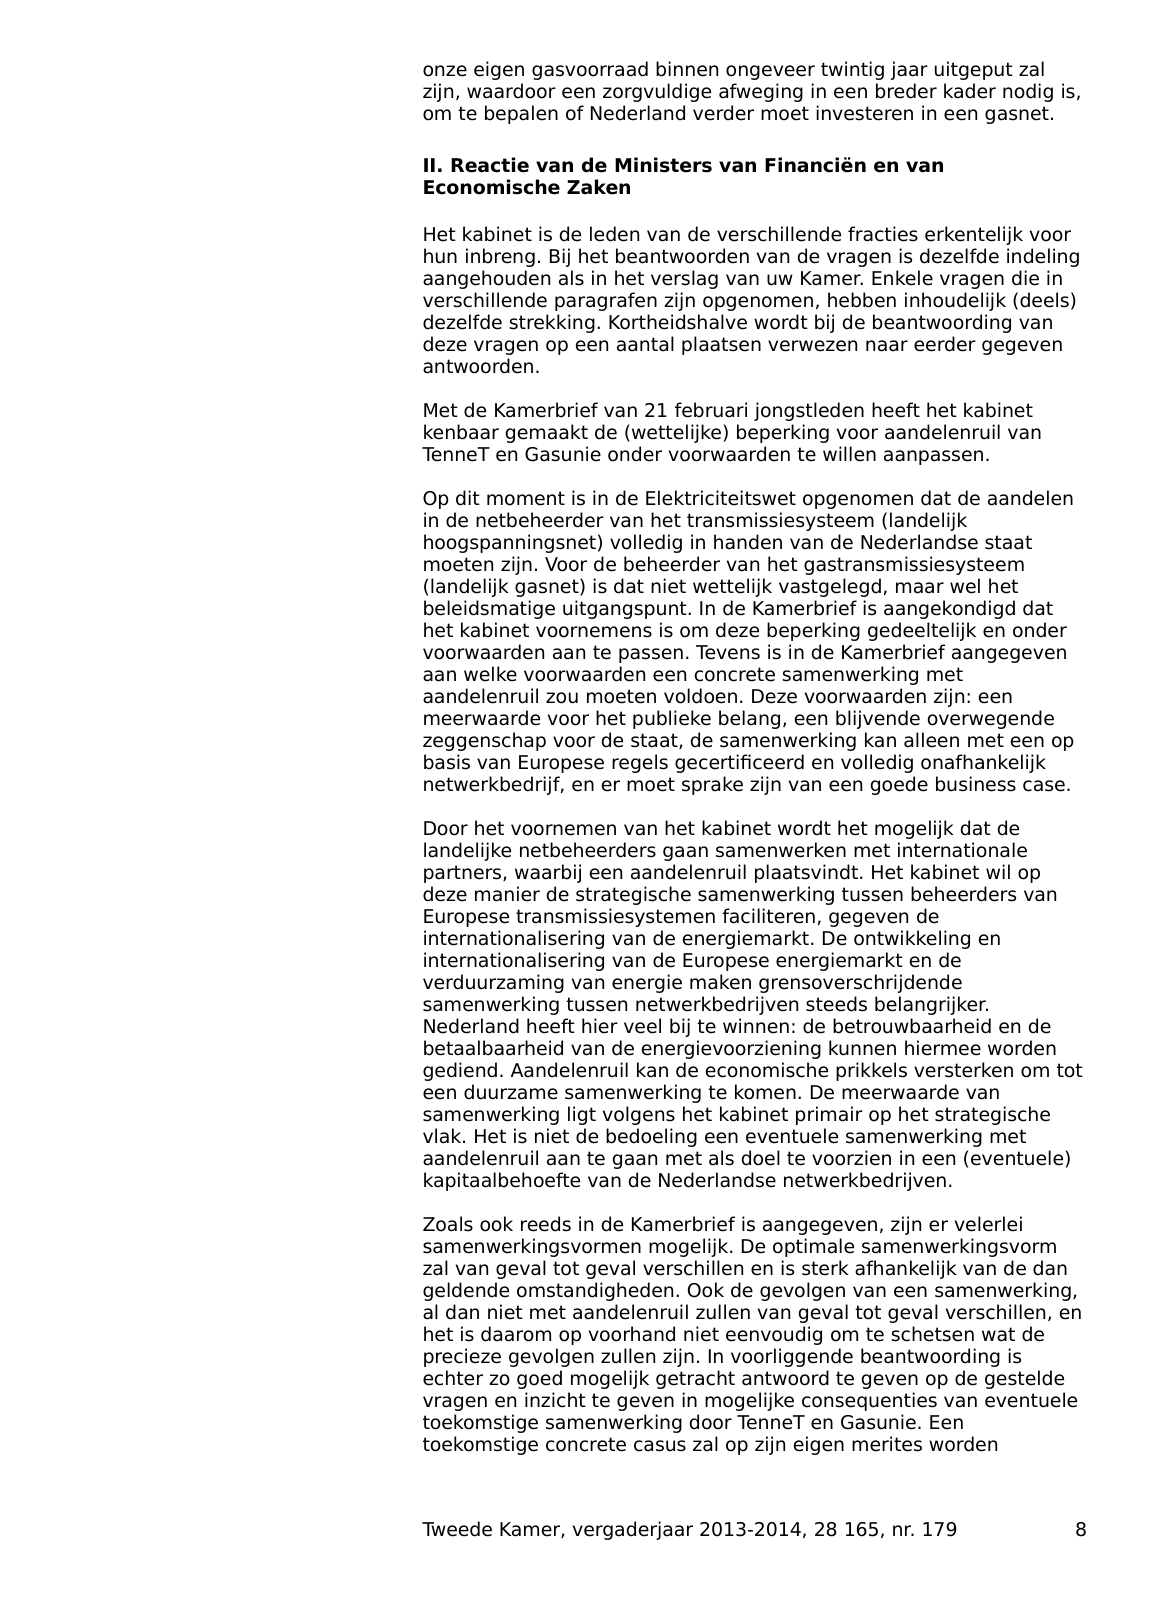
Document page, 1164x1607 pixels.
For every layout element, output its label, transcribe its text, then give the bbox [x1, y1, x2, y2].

text Met de Kamerbrief van 21 februari jongstleden heeft het kabinet kenbaar gemaakt de (wettelijke) beperking voor aandelenruil van TenneT en Gasunie onder voorwaarden te willen aanpassen. [422, 400, 1087, 466]
text Zoals ook reeds in de Kamerbrief is aangegeven, zijn er velerlei samenwerkingsvormen mogelijk. De optimale samenwerkingsvorm zal van geval tot geval verschillen en is sterk afhankelijk van de dan geldende omstandigheden. Ook de gevolgen van een samenwerking, al dan niet met aandelenruil zullen van geval tot geval verschillen, en het is daarom op voorhand niet eenvoudig om te schetsen wat de precieze gevolgen zullen zijn. In voorliggende beantwoording is echter zo goed mogelijk getracht antwoord te geven op de gestelde vragen en inzicht te geven in mogelijke consequenties van eventuele toekomstige samenwerking door TenneT en Gasunie. Een toekomstige concrete casus zal op zijn eigen merites worden [422, 1214, 1087, 1456]
text onze eigen gasvoorraad binnen ongeveer twintig jaar uitgeput zal zijn, waardoor een zorgvuldige afweging in een breder kader nodig is, om te bepalen of Nederland verder moet investeren in een gasnet. [422, 59, 1087, 125]
text Op dit moment is in de Elektriciteitswet opgenomen dat de aandelen in de netbeheerder van het transmissiesysteem (landelijk hoogspanningsnet) volledig in handen van de Nederlandse staat moeten zijn. Voor de beheerder van het gastransmissiesysteem (landelijk gasnet) is dat niet wettelijk vastgelegd, maar wel het beleidsmatige uitgangspunt. In de Kamerbrief is aangekondigd dat het kabinet voornemens is om deze beperking gedeeltelijk en onder voorwaarden aan te passen. Tevens is in de Kamerbrief aangegeven aan welke voorwaarden een concrete samenwerking met aandelenruil zou moeten voldoen. Deze voorwaarden zijn: een meerwaarde voor het publieke belang, een blijvende overwegende zeggenschap voor de staat, de samenwerking kan alleen met een op basis van Europese regels gecertificeerd en volledig onafhankelijk netwerkbedrijf, en er moet sprake zijn van een goede business case. [422, 488, 1087, 796]
text Het kabinet is de leden van de verschillende fracties erkentelijk voor hun inbreng. Bij het beantwoorden van de vragen is dezelfde indeling aangehouden als in het verslag van uw Kamer. Enkele vragen die in verschillende paragrafen zijn opgenomen, hebben inhoudelijk (deels) dezelfde strekking. Kortheidshalve wordt bij de beantwoording van deze vragen op een aantal plaatsen verwezen naar eerder gegeven antwoorden. [422, 224, 1087, 378]
text Door het voornemen van het kabinet wordt het mogelijk dat de landelijke netbeheerders gaan samenwerken met internationale partners, waarbij een aandelenruil plaatsvindt. Het kabinet wil op deze manier de strategische samenwerking tussen beheerders van Europese transmissiesystemen faciliteren, gegeven de internationalisering van de energiemarkt. De ontwikkeling en internationalisering van de Europese energiemarkt en de verduurzaming van energie maken grensoverschrijdende samenwerking tussen netwerkbedrijven steeds belangrijker. Nederland heeft hier veel bij te winnen: de betrouwbaarheid en de betaalbaarheid van de energievoorziening kunnen hiermee worden gediend. Aandelenruil kan de economische prikkels versterken om tot een duurzame samenwerking te komen. De meerwaarde van samenwerking ligt volgens het kabinet primair op het strategische vlak. Het is niet de bedoeling een eventuele samenwerking met aandelenruil aan te gaan met als doel te voorzien in een (eventuele) kapitaalbehoefte van de Nederlandse netwerkbedrijven. [422, 818, 1087, 1192]
subtitle II. Reactie van de Ministers van Financiën en van Economische Zaken [422, 155, 1087, 199]
